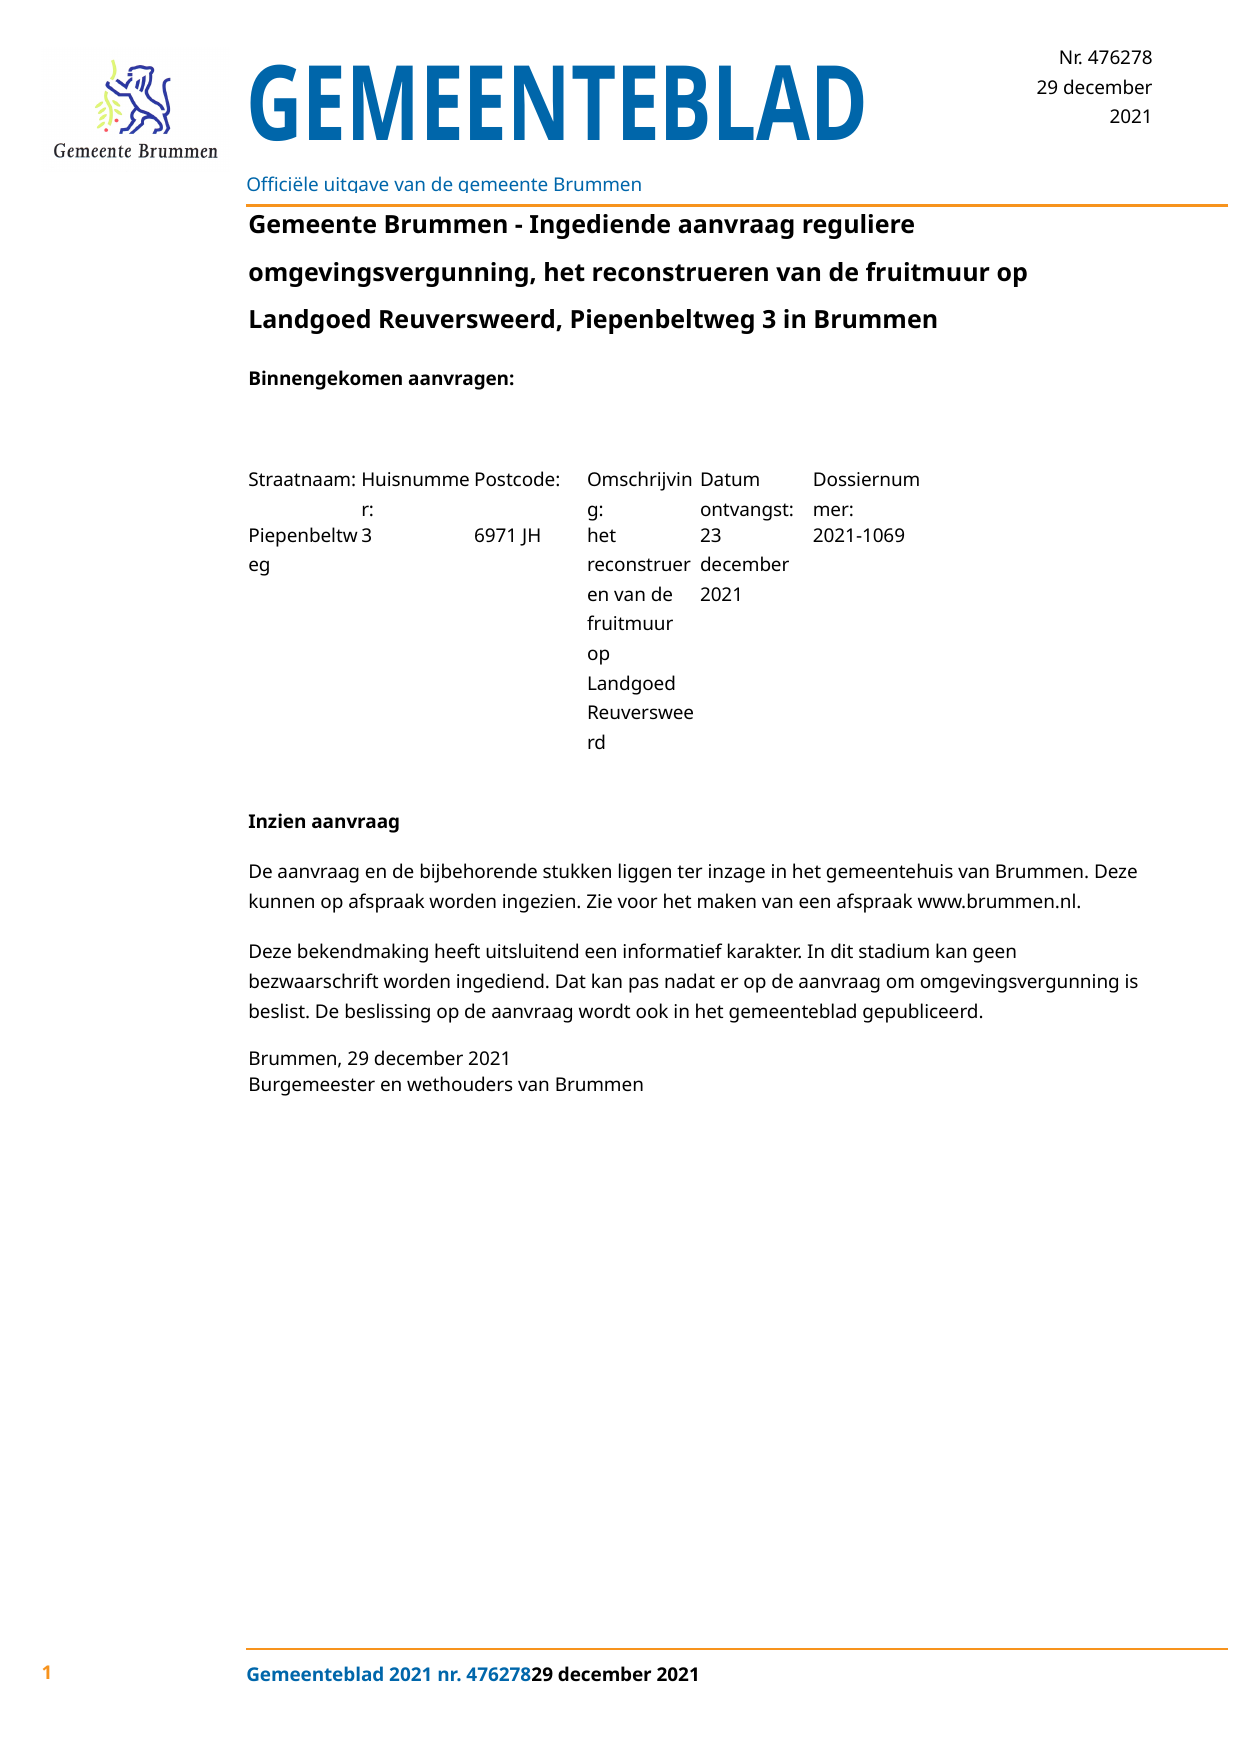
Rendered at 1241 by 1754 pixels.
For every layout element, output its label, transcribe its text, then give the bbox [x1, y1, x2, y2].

picture [41, 47, 231, 172]
table_header Postcode: [474, 466, 587, 522]
table_header [1039, 466, 1152, 522]
text Burgemeester en wethouders van Brummen [248, 1071, 1152, 1097]
table_cell 6971 JH [474, 522, 587, 754]
table_cell het reconstrueren van de fruitmuur op Landgoed Reuversweerd [587, 522, 700, 754]
text Brummen, 29 december 2021 [248, 1046, 1152, 1071]
table_cell 2021-1069 [813, 522, 926, 754]
table_header Straatnaam: [248, 466, 361, 522]
text De aanvraag en de bijbehorende stukken liggen ter inzage in het gemeentehuis van Brummen. Deze kunnen op afspraak worden ingezien. Zie voor het maken van een afspraak www.brummen.nl. [248, 859, 1152, 914]
table_header Dossiernummer: [813, 466, 926, 522]
table_cell [1039, 522, 1152, 754]
table_header [926, 466, 1038, 522]
table_cell 3 [361, 522, 474, 754]
table_cell 23 december 2021 [700, 522, 813, 754]
table_header Huisnummer: [361, 466, 474, 522]
text Inzien aanvraag [248, 808, 1152, 834]
text Binnengekomen aanvragen: [248, 366, 1152, 391]
text Gemeente Brummen - Ingediende aanvraag reguliere omgevingsvergunning, het reconstrueren van de fruitmuur op Landgoed Reuversweerd, Piepenbeltweg 3 in Brummen [248, 207, 1152, 336]
text Deze bekendmaking heeft uitsluitend een informatief karakter. In dit stadium kan geen bezwaarschrift worden ingediend. Dat kan pas nadat er op de aanvraag om omgevingsvergunning is beslist. De beslissing op de aanvraag wordt ook in het gemeenteblad gepubliceerd. [248, 939, 1152, 1023]
table_header Datum ontvangst: [700, 466, 813, 522]
table_cell [926, 522, 1038, 754]
table_cell Piepenbeltweg [248, 522, 361, 754]
table_header Omschrijving: [587, 466, 700, 522]
